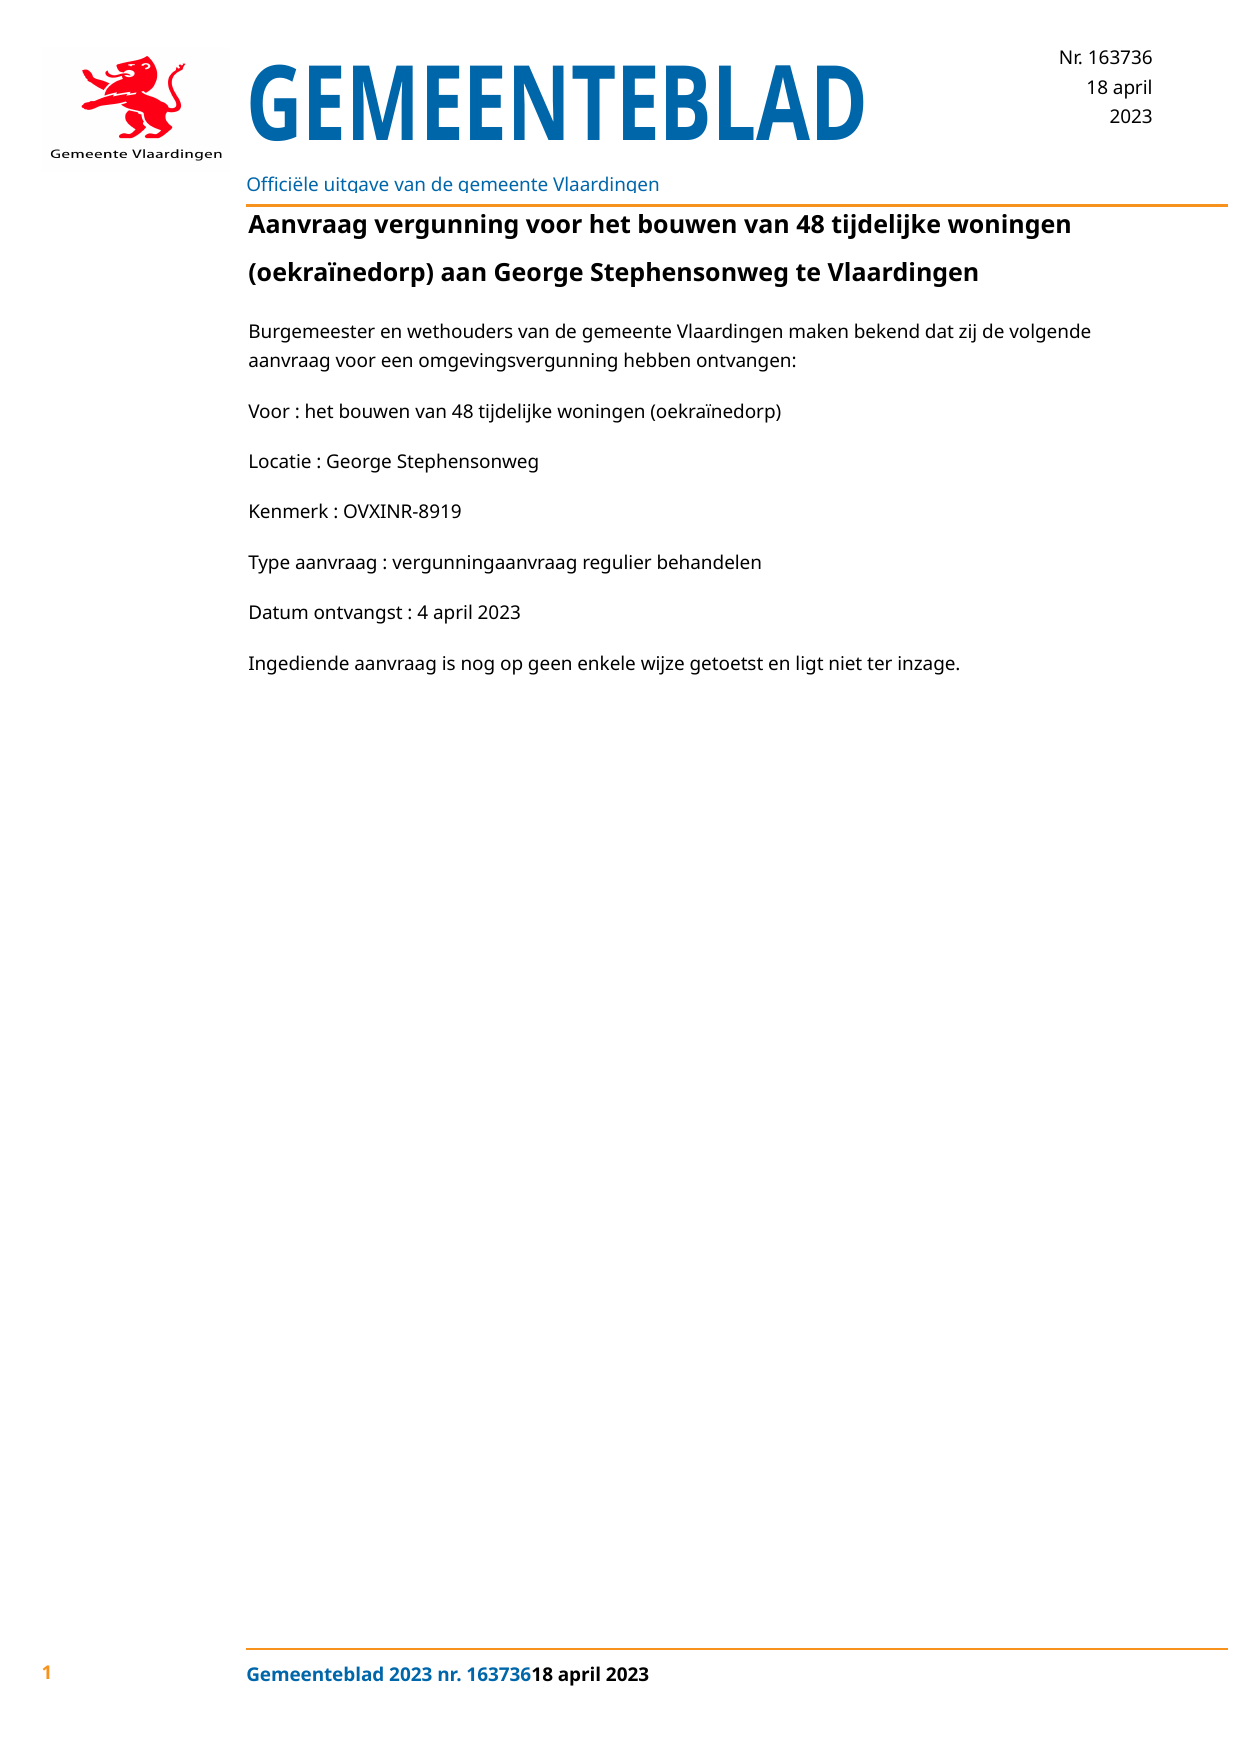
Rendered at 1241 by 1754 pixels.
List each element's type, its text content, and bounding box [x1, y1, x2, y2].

text Burgemeester en wethouders van de gemeente Vlaardingen maken bekend dat zij de volgende aanvraag voor een omgevingsvergunning hebben ontvangen: [248, 318, 1152, 373]
text Datum ontvangst : 4 april 2023 [248, 599, 1152, 625]
text Voor : het bouwen van 48 tijdelijke woningen (oekraïnedorp) [248, 398, 1152, 424]
text Aanvraag vergunning voor het bouwen van 48 tijdelijke woningen (oekraïnedorp) aan George Stephensonweg te Vlaardingen [248, 207, 1152, 288]
text Type aanvraag : vergunningaanvraag regulier behandelen [248, 549, 1152, 575]
text Ingediende aanvraag is nog op geen enkele wijze getoetst en ligt niet ter inzage. [248, 650, 1152, 676]
picture [41, 47, 231, 172]
text Kenmerk : OVXINR-8919 [248, 499, 1152, 524]
text Locatie : George Stephensonweg [248, 448, 1152, 474]
